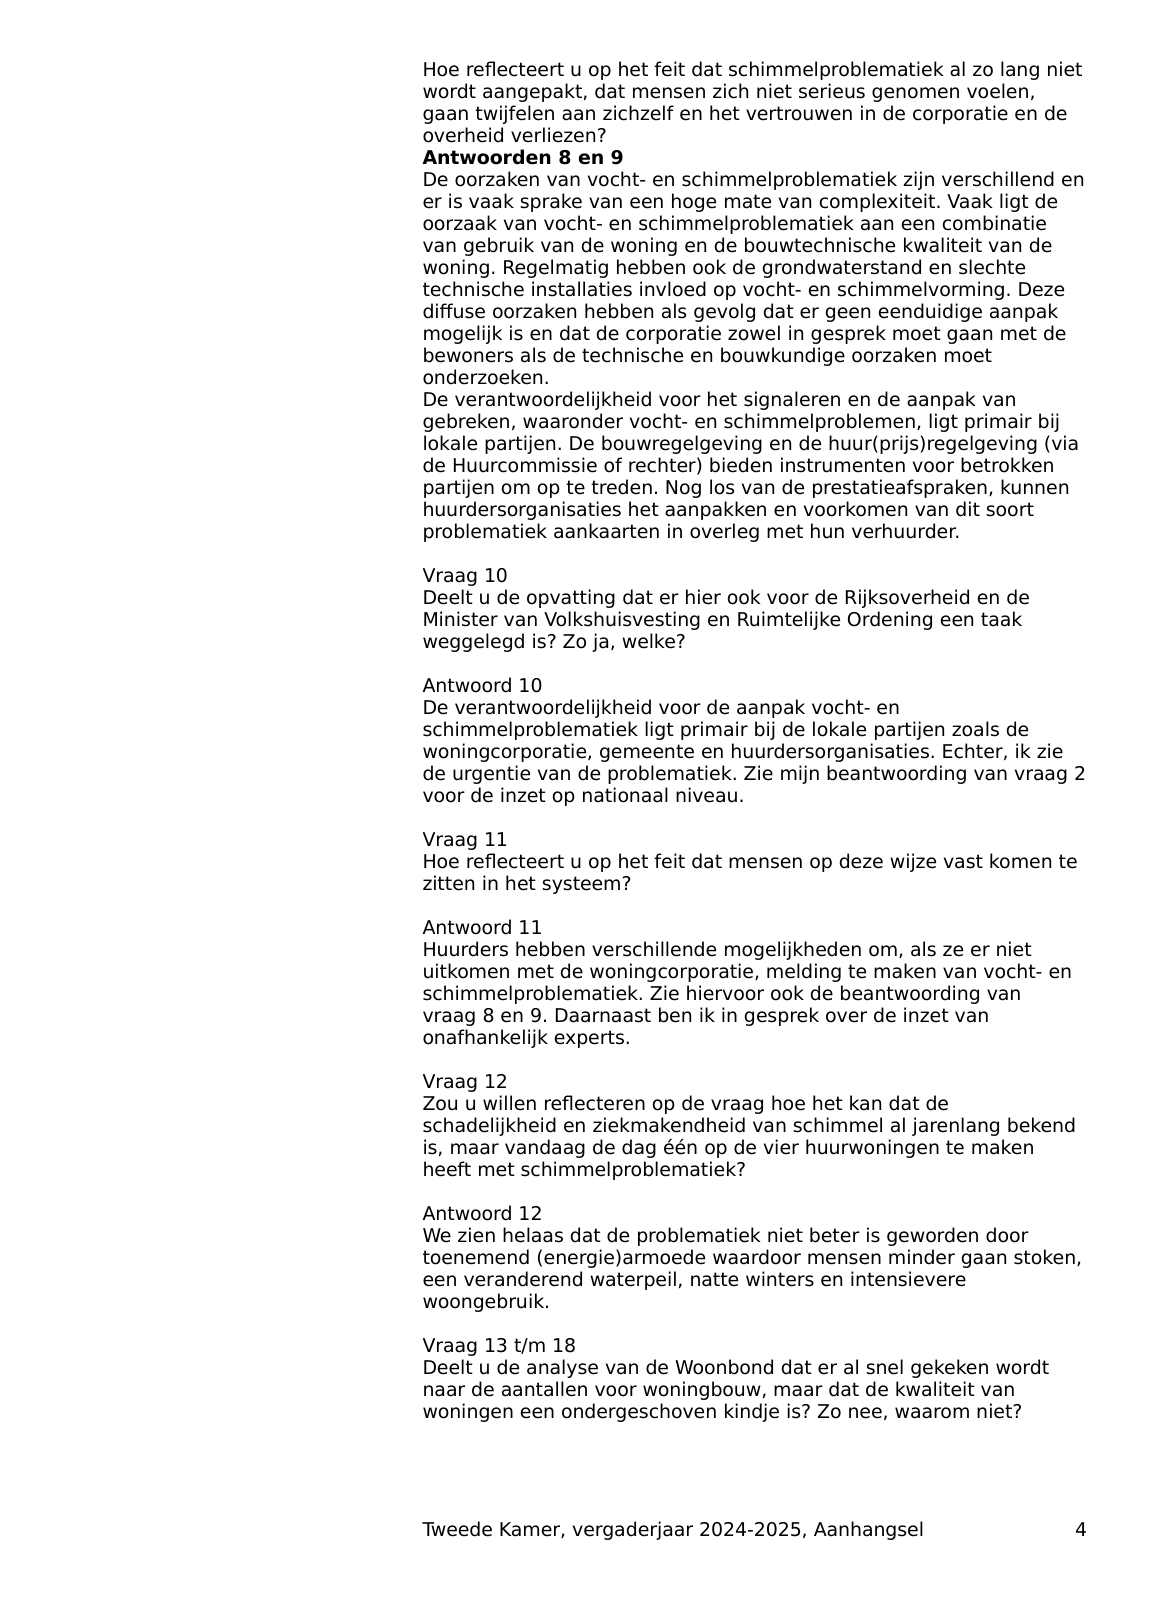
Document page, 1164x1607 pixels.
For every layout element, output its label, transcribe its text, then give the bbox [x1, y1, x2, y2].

text De oorzaken van vocht- en schimmelproblematiek zijn verschillend en er is vaak sprake van een hoge mate van complexiteit. Vaak ligt de oorzaak van vocht- en schimmelproblematiek aan een combinatie van gebruik van de woning en de bouwtechnische kwaliteit van de woning. Regelmatig hebben ook de grondwaterstand en slechte technische installaties invloed op vocht- en schimmelvorming. Deze diffuse oorzaken hebben als gevolg dat er geen eenduidige aanpak mogelijk is en dat de corporatie zowel in gesprek moet gaan met de bewoners als de technische en bouwkundige oorzaken moet onderzoeken. [422, 169, 1087, 389]
text Antwoord 11 [422, 917, 1087, 939]
text We zien helaas dat de problematiek niet beter is geworden door toenemend (energie)armoede waardoor mensen minder gaan stoken, een veranderend waterpeil, natte winters en intensievere woongebruik. [422, 1225, 1087, 1313]
text Vraag 11 [422, 829, 1087, 851]
text Vraag 10 [422, 565, 1087, 587]
text De verantwoordelijkheid voor de aanpak vocht- en schimmelproblematiek ligt primair bij de lokale partijen zoals de woningcorporatie, gemeente en huurdersorganisaties. Echter, ik zie de urgentie van de problematiek. Zie mijn beantwoording van vraag 2 voor de inzet op nationaal niveau. [422, 697, 1087, 807]
text Antwoorden 8 en 9 [422, 147, 1087, 169]
text Antwoord 12 [422, 1203, 1087, 1225]
text Deelt u de analyse van de Woonbond dat er al snel gekeken wordt naar de aantallen voor woningbouw, maar dat de kwaliteit van woningen een ondergeschoven kindje is? Zo nee, waarom niet? [422, 1357, 1087, 1423]
text Vraag 12 [422, 1071, 1087, 1093]
text De verantwoordelijkheid voor het signaleren en de aanpak van gebreken, waaronder vocht- en schimmelproblemen, ligt primair bij lokale partijen. De bouwregelgeving en de huur(prijs)regelgeving (via de Huurcommissie of rechter) bieden instrumenten voor betrokken partijen om op te treden. Nog los van de prestatieafspraken, kunnen huurdersorganisaties het aanpakken en voorkomen van dit soort problematiek aankaarten in overleg met hun verhuurder. [422, 389, 1087, 543]
text Huurders hebben verschillende mogelijkheden om, als ze er niet uitkomen met de woningcorporatie, melding te maken van vocht- en schimmelproblematiek. Zie hiervoor ook de beantwoording van vraag 8 en 9. Daarnaast ben ik in gesprek over de inzet van onafhankelijk experts. [422, 939, 1087, 1049]
text Hoe reflecteert u op het feit dat schimmelproblematiek al zo lang niet wordt aangepakt, dat mensen zich niet serieus genomen voelen, gaan twijfelen aan zichzelf en het vertrouwen in de corporatie en de overheid verliezen? [422, 59, 1087, 147]
text Vraag 13 t/m 18 [422, 1335, 1087, 1357]
text Antwoord 10 [422, 675, 1087, 697]
text Hoe reflecteert u op het feit dat mensen op deze wijze vast komen te zitten in het systeem? [422, 851, 1087, 895]
text Zou u willen reflecteren op de vraag hoe het kan dat de schadelijkheid en ziekmakendheid van schimmel al jarenlang bekend is, maar vandaag de dag één op de vier huurwoningen te maken heeft met schimmelproblematiek? [422, 1093, 1087, 1181]
text Deelt u de opvatting dat er hier ook voor de Rijksoverheid en de Minister van Volkshuisvesting en Ruimtelijke Ordening een taak weggelegd is? Zo ja, welke? [422, 587, 1087, 653]
